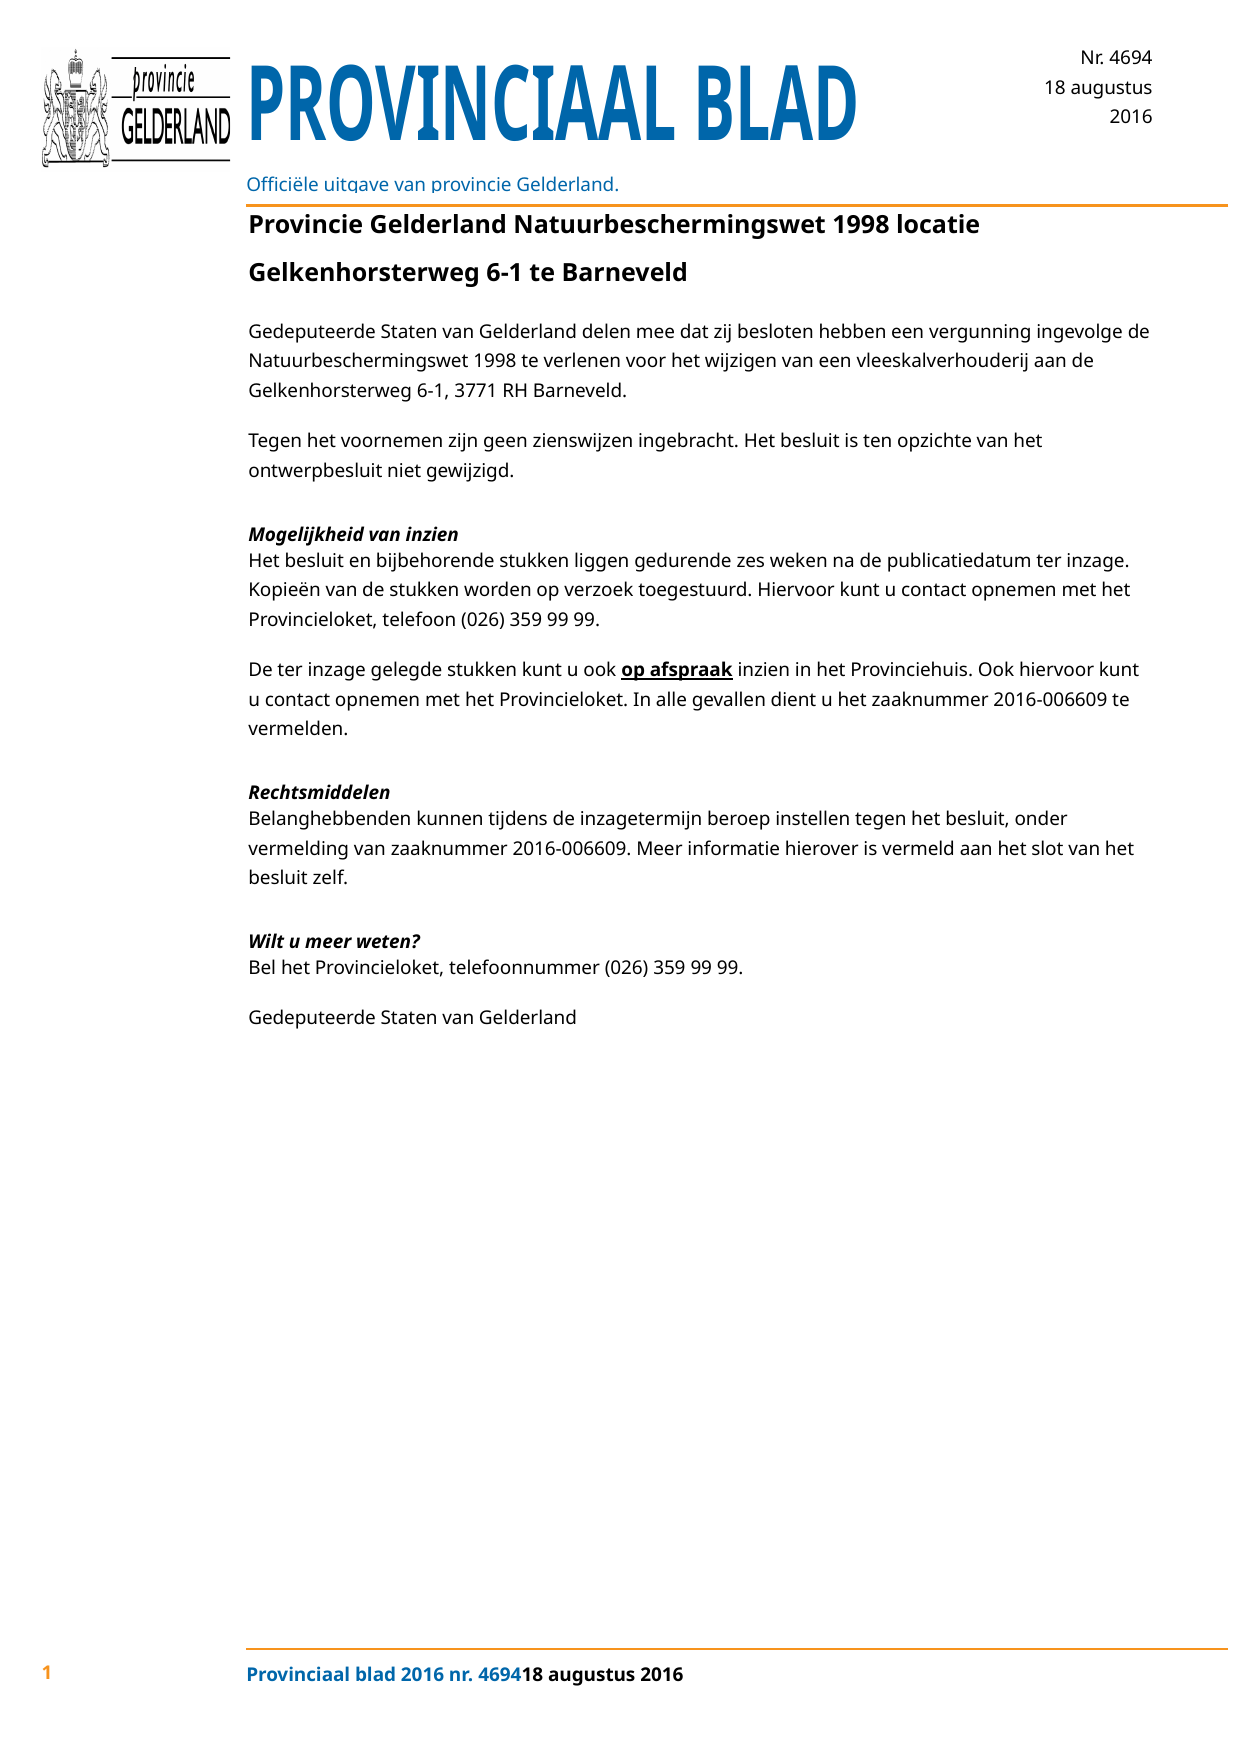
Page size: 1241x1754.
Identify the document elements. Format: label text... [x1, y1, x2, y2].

text Bel het Provincieloket, telefoonnummer (026) 359 99 99. [248, 954, 1152, 980]
text Rechtsmiddelen [248, 779, 1152, 805]
text Gedeputeerde Staten van Gelderland delen mee dat zij besloten hebben een vergunning ingevolge de Natuurbeschermingswet 1998 te verlenen voor het wijzigen van een vleeskalverhouderij aan de Gelkenhorsterweg 6-1, 3771 RH Barneveld. [248, 318, 1152, 403]
text Het besluit en bijbehorende stukken liggen gedurende zes weken na de publicatiedatum ter inzage. Kopieën van de stukken worden op verzoek toegestuurd. Hiervoor kunt u contact opnemen met het Provincieloket, telefoon (026) 359 99 99. [248, 547, 1152, 632]
text Mogelijkheid van inzien [248, 521, 1152, 547]
text De ter inzage gelegde stukken kunt u ook op afspraak inzien in het Provinciehuis. Ook hiervoor kunt u contact opnemen met het Provincieloket. In alle gevallen dient u het zaaknummer 2016-006609 te vermelden. [248, 656, 1152, 741]
text Belanghebbenden kunnen tijdens de inzagetermijn beroep instellen tegen het besluit, onder vermelding van zaaknummer 2016-006609. Meer informatie hierover is vermeld aan het slot van het besluit zelf. [248, 805, 1152, 890]
text Tegen het voornemen zijn geen zienswijzen ingebracht. Het besluit is ten opzichte van het ontwerpbesluit niet gewijzigd. [248, 427, 1152, 483]
text Provincie Gelderland Natuurbeschermingswet 1998 locatie Gelkenhorsterweg 6-1 te Barneveld [248, 207, 1152, 288]
text Wilt u meer weten? [248, 928, 1152, 954]
text Gedeputeerde Staten van Gelderland [248, 1004, 1152, 1030]
picture [41, 47, 231, 172]
